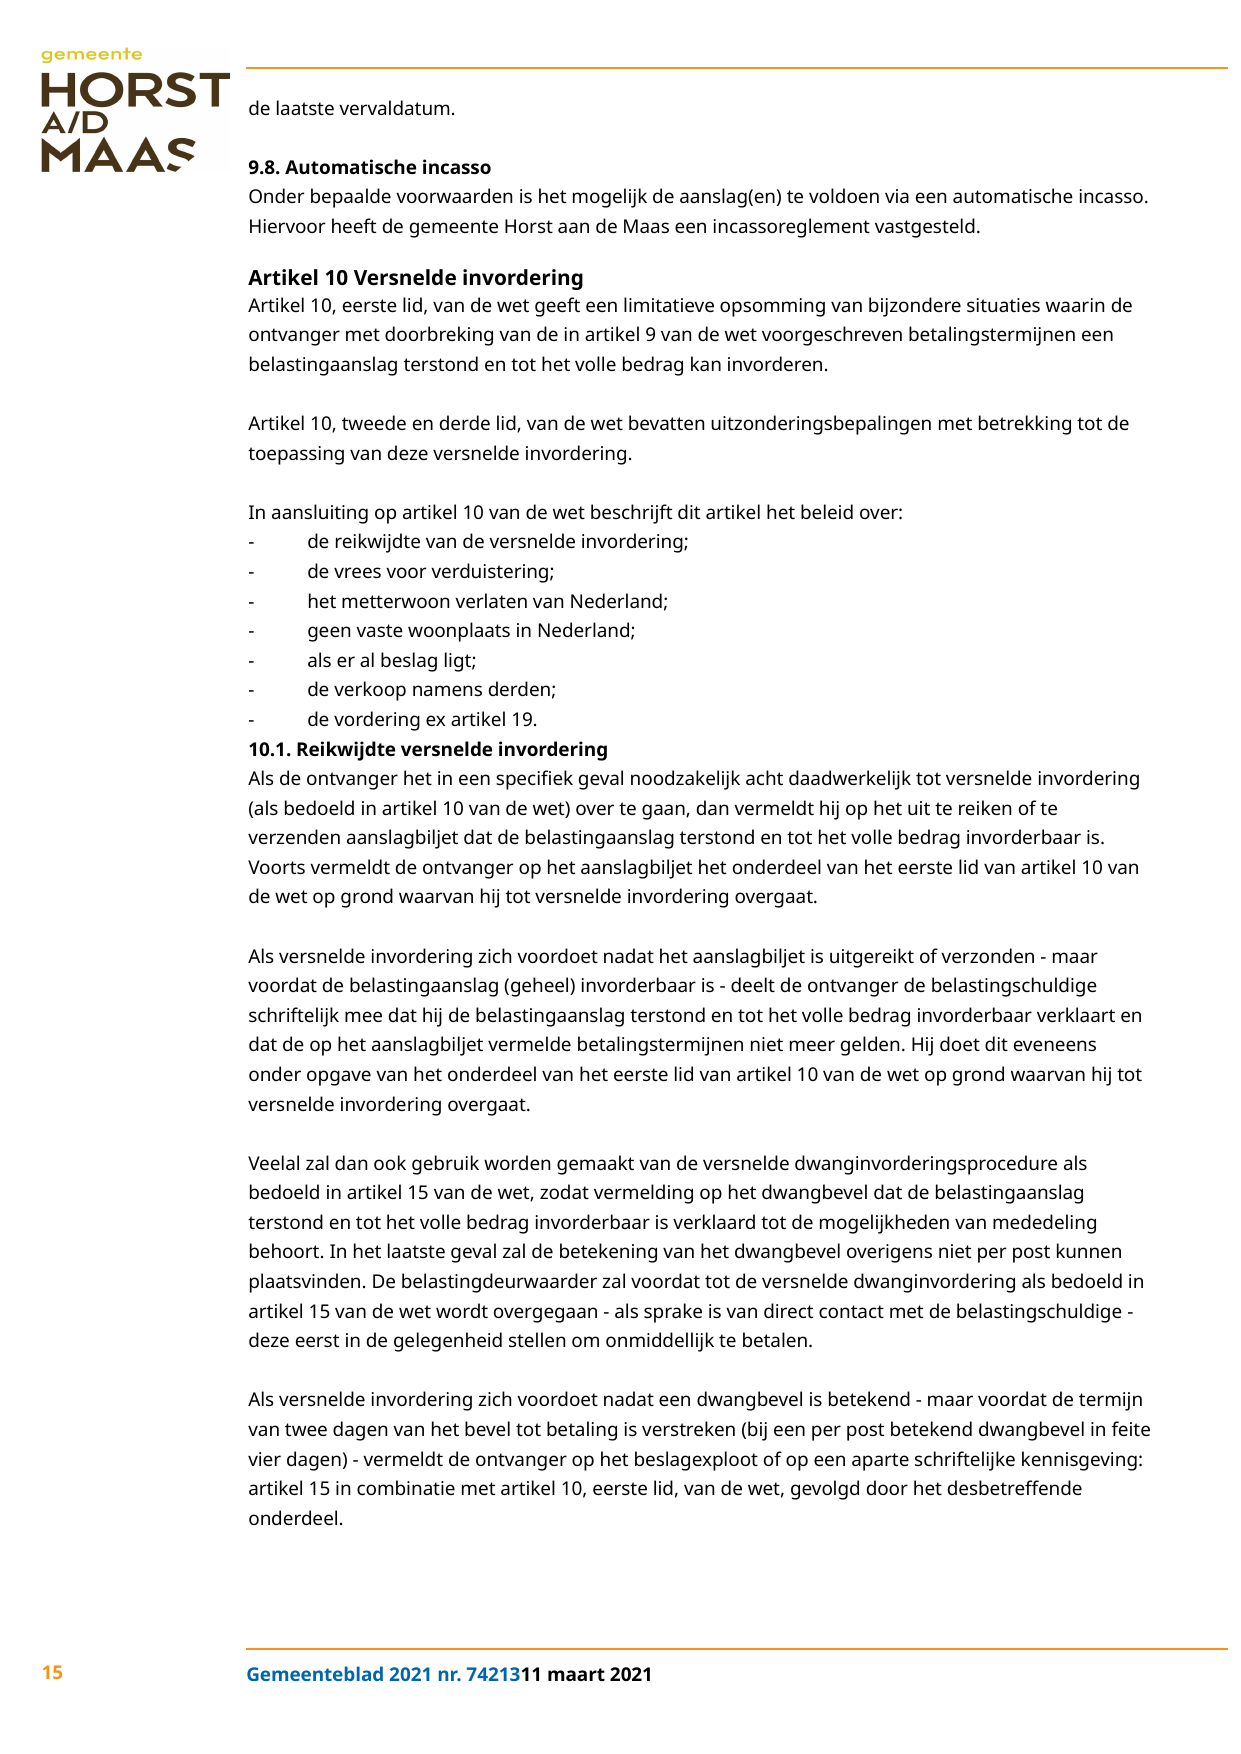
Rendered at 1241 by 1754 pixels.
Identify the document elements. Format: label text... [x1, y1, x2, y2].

list als er al beslag ligt; [248, 647, 1152, 673]
list geen vaste woonplaats in Nederland; [248, 617, 1152, 643]
text Onder bepaalde voorwaarden is het mogelijk de aanslag(en) te voldoen via een automatische incasso. Hiervoor heeft de gemeente Horst aan de Maas een incassoreglement vastgesteld. [248, 183, 1152, 239]
text In aansluiting op artikel 10 van de wet beschrijft dit artikel het beleid over: [248, 499, 1152, 525]
picture [41, 47, 231, 172]
text 9.8. Automatische incasso [248, 154, 1152, 180]
text Artikel 10, eerste lid, van de wet geeft een limitatieve opsomming van bijzondere situaties waarin de ontvanger met doorbreking van de in artikel 9 van de wet voorgeschreven betalingstermijnen een belastingaanslag terstond en tot het volle bedrag kan invorderen. [248, 292, 1152, 377]
text Als versnelde invordering zich voordoet nadat een dwangbevel is betekend - maar voordat de termijn van twee dagen van het bevel tot betaling is verstreken (bij een per post betekend dwangbevel in feite vier dagen) - vermeldt de ontvanger op het beslagexploot of op een aparte schriftelijke kennisgeving: artikel 15 in combinatie met artikel 10, eerste lid, van de wet, gevolgd door het desbetreffende onderdeel. [248, 1387, 1152, 1531]
list de vrees voor verduistering; [248, 558, 1152, 584]
list de vordering ex artikel 19. [248, 706, 1152, 732]
text Als versnelde invordering zich voordoet nadat het aanslagbiljet is uitgereikt of verzonden - maar voordat de belastingaanslag (geheel) invorderbaar is - deelt de ontvanger de belastingschuldige schriftelijk mee dat hij de belastingaanslag terstond en tot het volle bedrag invorderbaar verklaart en dat de op het aanslagbiljet vermelde betalingstermijnen niet meer gelden. Hij doet dit eveneens onder opgave van het onderdeel van het eerste lid van artikel 10 van de wet op grond waarvan hij tot versnelde invordering overgaat. [248, 943, 1152, 1116]
list de verkoop namens derden; [248, 677, 1152, 702]
text de laatste vervaldatum. [248, 95, 1152, 121]
text Veelal zal dan ook gebruik worden gemaakt van de versnelde dwanginvorderingsprocedure als bedoeld in artikel 15 van de wet, zodat vermelding op het dwangbevel dat de belastingaanslag terstond en tot het volle bedrag invorderbaar is verklaard tot de mogelijkheden van mededeling behoort. In het laatste geval zal de betekening van het dwangbevel overigens niet per post kunnen plaatsvinden. De belastingdeurwaarder zal voordat tot de versnelde dwanginvordering als bedoeld in artikel 15 van de wet wordt overgegaan - als sprake is van direct contact met de belastingschuldige - deze eerst in de gelegenheid stellen om onmiddellijk te betalen. [248, 1150, 1152, 1353]
list het metterwoon verlaten van Nederland; [248, 588, 1152, 613]
list de reikwijdte van de versnelde invordering; [248, 529, 1152, 554]
text Artikel 10 Versnelde invordering [248, 263, 1152, 292]
text Artikel 10, tweede en derde lid, van de wet bevatten uitzonderingsbepalingen met betrekking tot de toepassing van deze versnelde invordering. [248, 410, 1152, 466]
text Als de ontvanger het in een specifiek geval noodzakelijk acht daadwerkelijk tot versnelde invordering (als bedoeld in artikel 10 van de wet) over te gaan, dan vermeldt hij op het uit te reiken of te verzenden aanslagbiljet dat de belastingaanslag terstond en tot het volle bedrag invorderbaar is. Voorts vermeldt de ontvanger op het aanslagbiljet het onderdeel van het eerste lid van artikel 10 van de wet op grond waarvan hij tot versnelde invordering overgaat. [248, 765, 1152, 909]
text 10.1. Reikwijdte versnelde invordering [248, 736, 1152, 761]
